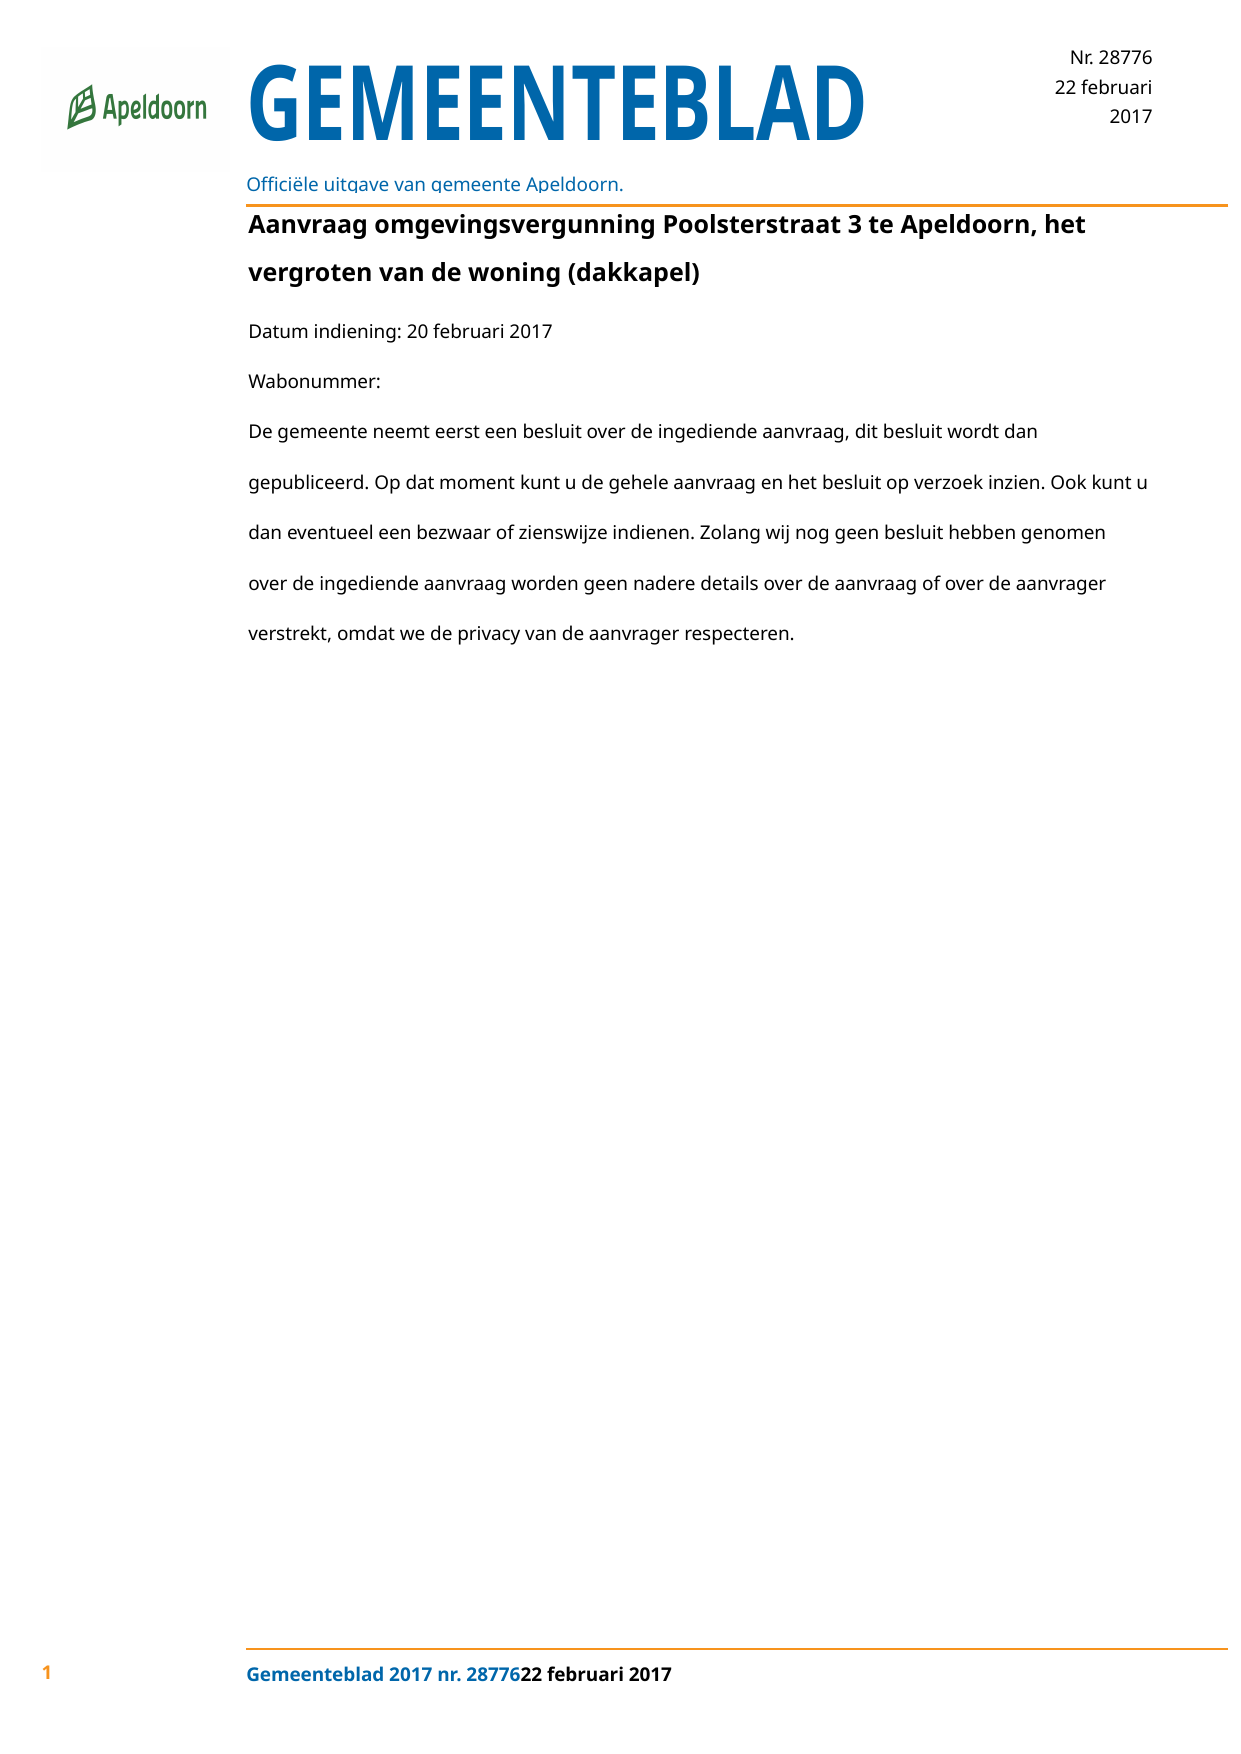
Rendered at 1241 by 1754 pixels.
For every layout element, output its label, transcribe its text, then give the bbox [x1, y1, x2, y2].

text Datum indiening: 20 februari 2017 [248, 318, 1152, 344]
text gepubliceerd. Op dat moment kunt u de gehele aanvraag en het besluit op verzoek inzien. Ook kunt u [248, 469, 1152, 495]
picture [41, 47, 231, 172]
text over de ingediende aanvraag worden geen nadere details over de aanvraag of over de aanvrager [248, 570, 1152, 596]
text Wabonummer: [248, 368, 1152, 394]
text Aanvraag omgevingsvergunning Poolsterstraat 3 te Apeldoorn, het vergroten van de woning (dakkapel) [248, 207, 1152, 288]
text De gemeente neemt eerst een besluit over de ingediende aanvraag, dit besluit wordt dan [248, 419, 1152, 444]
text dan eventueel een bezwaar of zienswijze indienen. Zolang wij nog geen besluit hebben genomen [248, 519, 1152, 545]
text verstrekt, omdat we de privacy van de aanvrager respecteren. [248, 620, 1152, 646]
